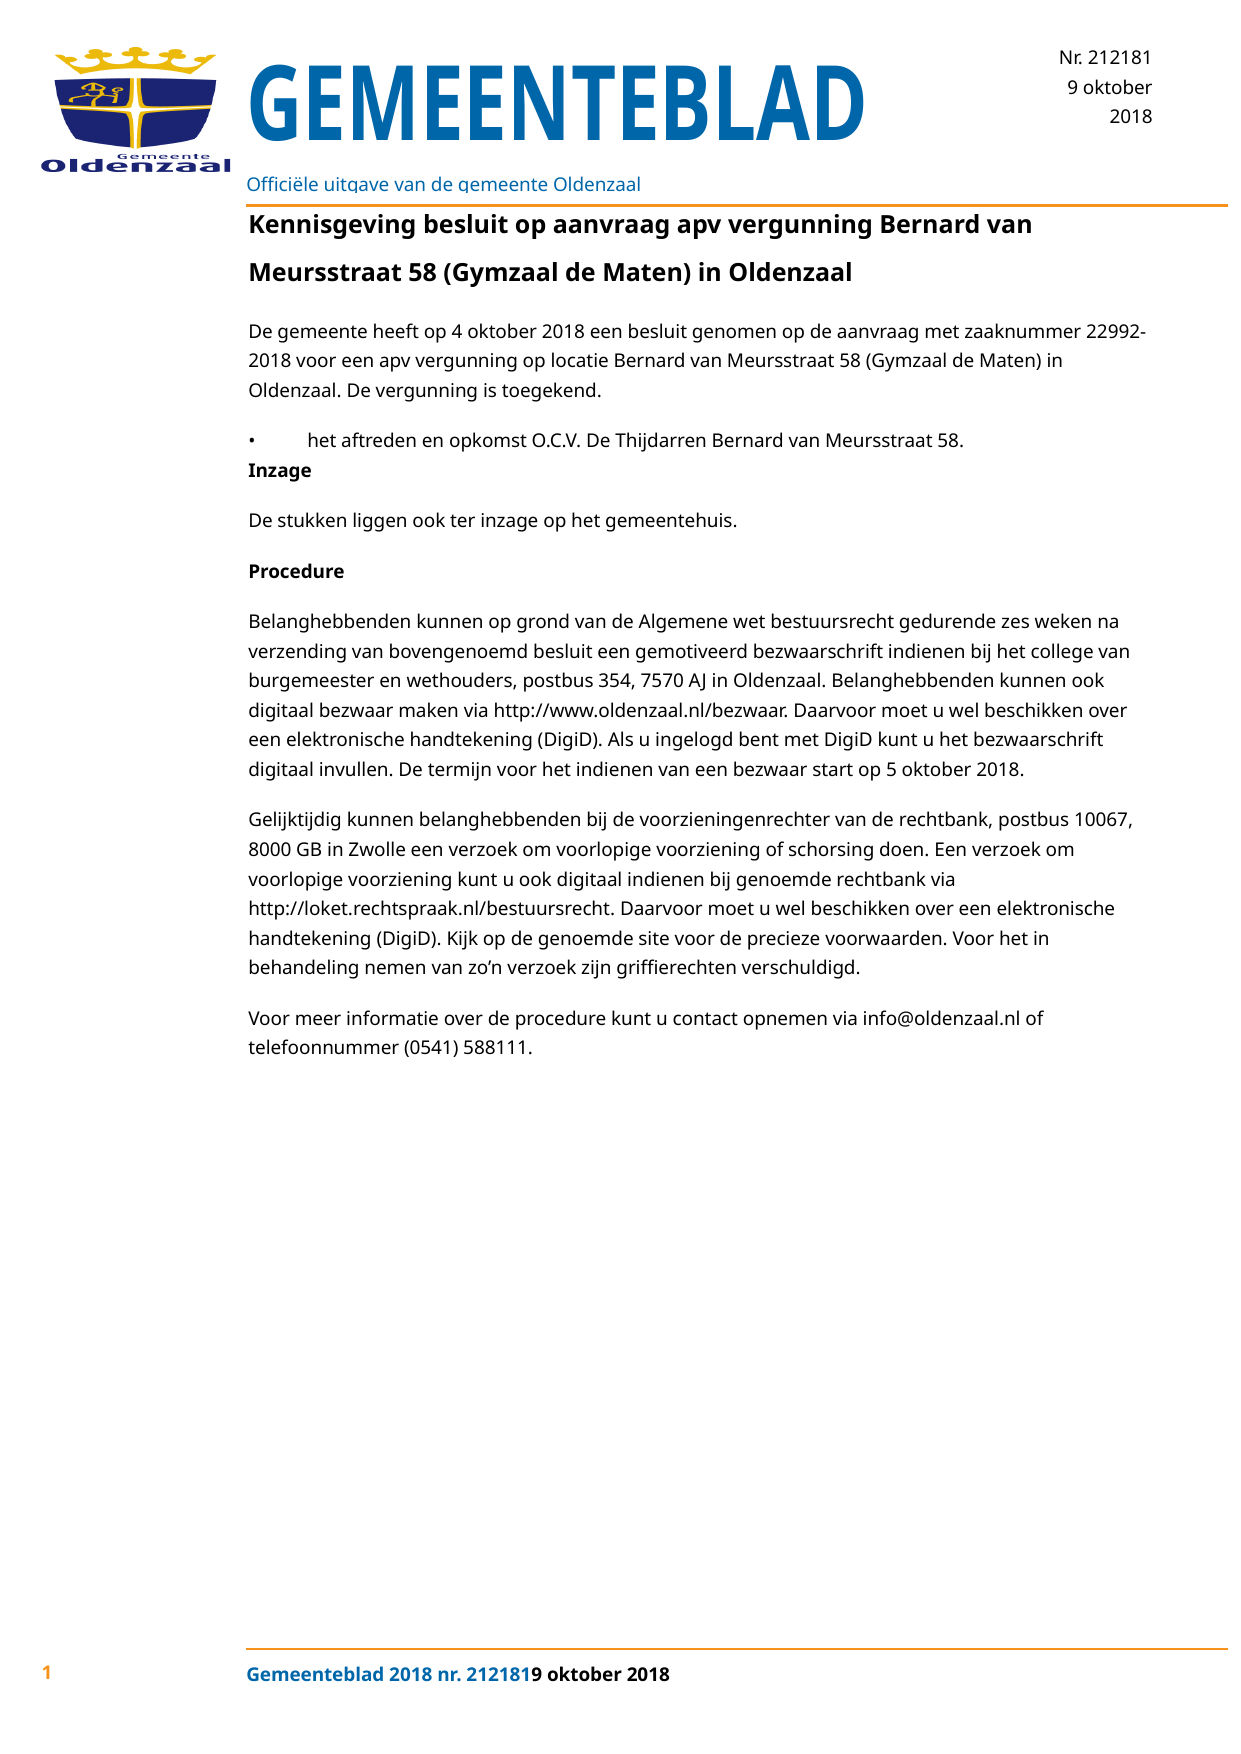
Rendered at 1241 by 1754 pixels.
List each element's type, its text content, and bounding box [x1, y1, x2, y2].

text De gemeente heeft op 4 oktober 2018 een besluit genomen op de aanvraag met zaaknummer 22992-2018 voor een apv vergunning op locatie Bernard van Meursstraat 58 (Gymzaal de Maten) in Oldenzaal. De vergunning is toegekend. [248, 318, 1152, 403]
text Kennisgeving besluit op aanvraag apv vergunning Bernard van Meursstraat 58 (Gymzaal de Maten) in Oldenzaal [248, 207, 1152, 288]
list het aftreden en opkomst O.C.V. De Thijdarren Bernard van Meursstraat 58. [248, 427, 1152, 453]
text Gelijktijdig kunnen belanghebbenden bij de voorzieningenrechter van de rechtbank, postbus 10067, 8000 GB in Zwolle een verzoek om voorlopige voorziening of schorsing doen. Een verzoek om voorlopige voorziening kunt u ook digitaal indienen bij genoemde rechtbank via http://loket.rechtspraak.nl/bestuursrecht. Daarvoor moet u wel beschikken over een elektronische handtekening (DigiD). Kijk op de genoemde site voor de precieze voorwaarden. Voor het in behandeling nemen van zo’n verzoek zijn griffierechten verschuldigd. [248, 807, 1152, 980]
text Belanghebbenden kunnen op grond van de Algemene wet bestuursrecht gedurende zes weken na verzending van bovengenoemd besluit een gemotiveerd bezwaarschrift indienen bij het college van burgemeester en wethouders, postbus 354, 7570 AJ in Oldenzaal. Belanghebbenden kunnen ook digitaal bezwaar maken via http://www.oldenzaal.nl/bezwaar. Daarvoor moet u wel beschikken over een elektronische handtekening (DigiD). Als u ingelogd bent met DigiD kunt u het bezwaarschrift digitaal invullen. De termijn voor het indienen van een bezwaar start op 5 oktober 2018. [248, 608, 1152, 782]
text Voor meer informatie over de procedure kunt u contact opnemen via info@oldenzaal.nl of telefoonnummer (0541) 588111. [248, 1005, 1152, 1060]
text De stukken liggen ook ter inzage op het gemeentehuis. [248, 507, 1152, 533]
picture [41, 47, 231, 172]
text Inzage [248, 457, 1152, 483]
text Procedure [248, 558, 1152, 584]
